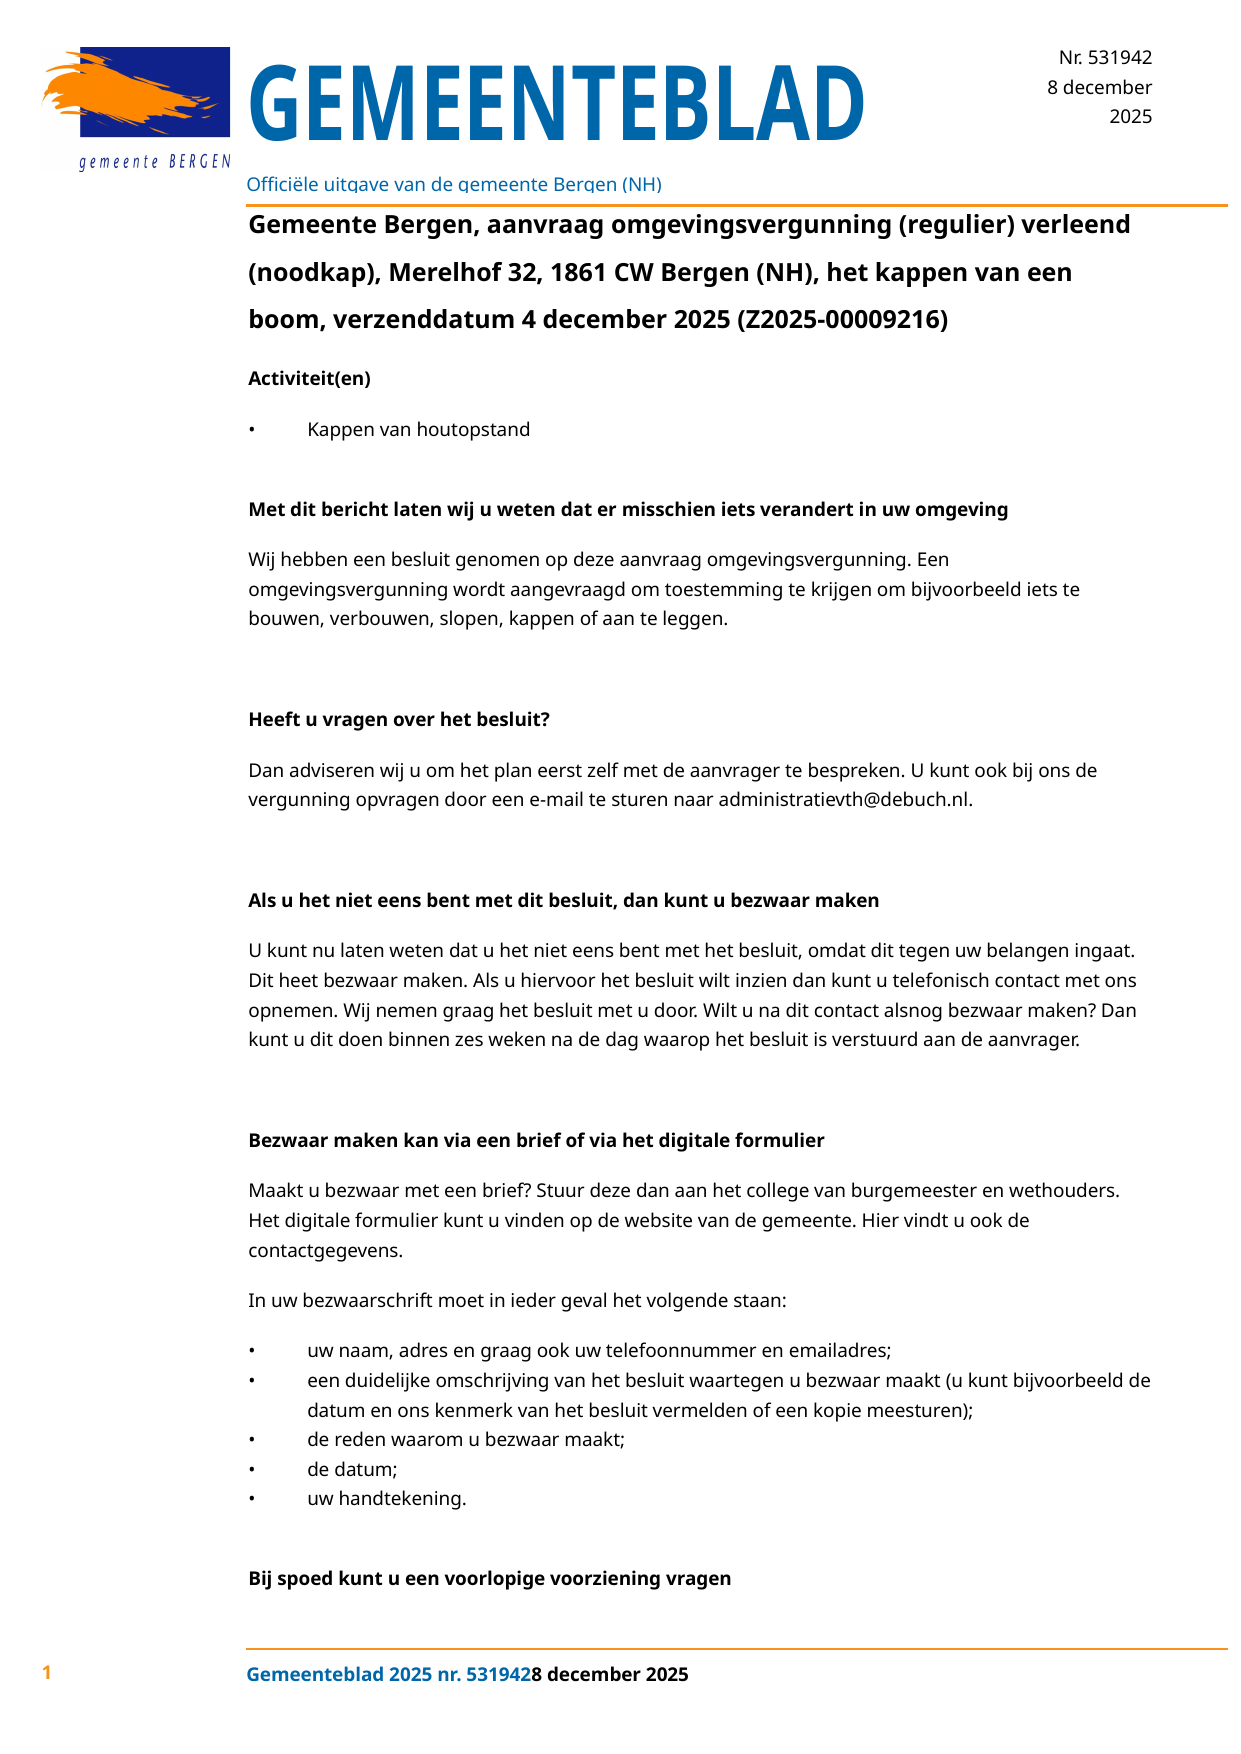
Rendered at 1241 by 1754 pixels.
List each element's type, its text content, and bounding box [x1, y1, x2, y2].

text Wij hebben een besluit genomen op deze aanvraag omgevingsvergunning. Een omgevingsvergunning wordt aangevraagd om toestemming te krijgen om bijvoorbeeld iets te bouwen, verbouwen, slopen, kappen of aan te leggen. [248, 546, 1152, 631]
list Kappen van houtopstand [248, 416, 1152, 442]
list een duidelijke omschrijving van het besluit waartegen u bezwaar maakt (u kunt bijvoorbeeld de datum en ons kenmerk van het besluit vermelden of een kopie meesturen); [248, 1367, 1152, 1422]
text Bezwaar maken kan via een brief of via het digitale formulier [248, 1127, 1152, 1153]
list uw handtekening. [248, 1486, 1152, 1511]
list uw naam, adres en graag ook uw telefoonnummer en emailadres; [248, 1338, 1152, 1363]
text U kunt nu laten weten dat u het niet eens bent met het besluit, omdat dit tegen uw belangen ingaat. Dit heet bezwaar maken. Als u hiervoor het besluit wilt inzien dan kunt u telefonisch contact met ons opnemen. Wij nemen graag het besluit met u door. Wilt u na dit contact alsnog bezwaar maken? Dan kunt u dit doen binnen zes weken na de dag waarop het besluit is verstuurd aan de aanvrager. [248, 938, 1152, 1052]
list de reden waarom u bezwaar maakt; [248, 1426, 1152, 1452]
text In uw bezwaarschrift moet in ieder geval het volgende staan: [248, 1287, 1152, 1313]
text Als u het niet eens bent met dit besluit, dan kunt u bezwaar maken [248, 887, 1152, 913]
text Bij spoed kunt u een voorlopige voorziening vragen [248, 1566, 1152, 1591]
list de datum; [248, 1456, 1152, 1482]
text Activiteit(en) [248, 366, 1152, 391]
text Gemeente Bergen, aanvraag omgevingsvergunning (regulier) verleend (noodkap), Merelhof 32, 1861 CW Bergen (NH), het kappen van een boom, verzenddatum 4 december 2025 (Z2025-00009216) [248, 207, 1152, 336]
text Dan adviseren wij u om het plan eerst zelf met de aanvrager te bespreken. U kunt ook bij ons de vergunning opvragen door een e-mail te sturen naar administratievth@debuch.nl. [248, 757, 1152, 812]
text Heeft u vragen over het besluit? [248, 706, 1152, 732]
text Maakt u bezwaar met een brief? Stuur deze dan aan het college van burgemeester en wethouders. Het digitale formulier kunt u vinden op de website van de gemeente. Hier vindt u ook de contactgegevens. [248, 1178, 1152, 1262]
picture [41, 47, 231, 172]
text Met dit bericht laten wij u weten dat er misschien iets verandert in uw omgeving [248, 496, 1152, 522]
